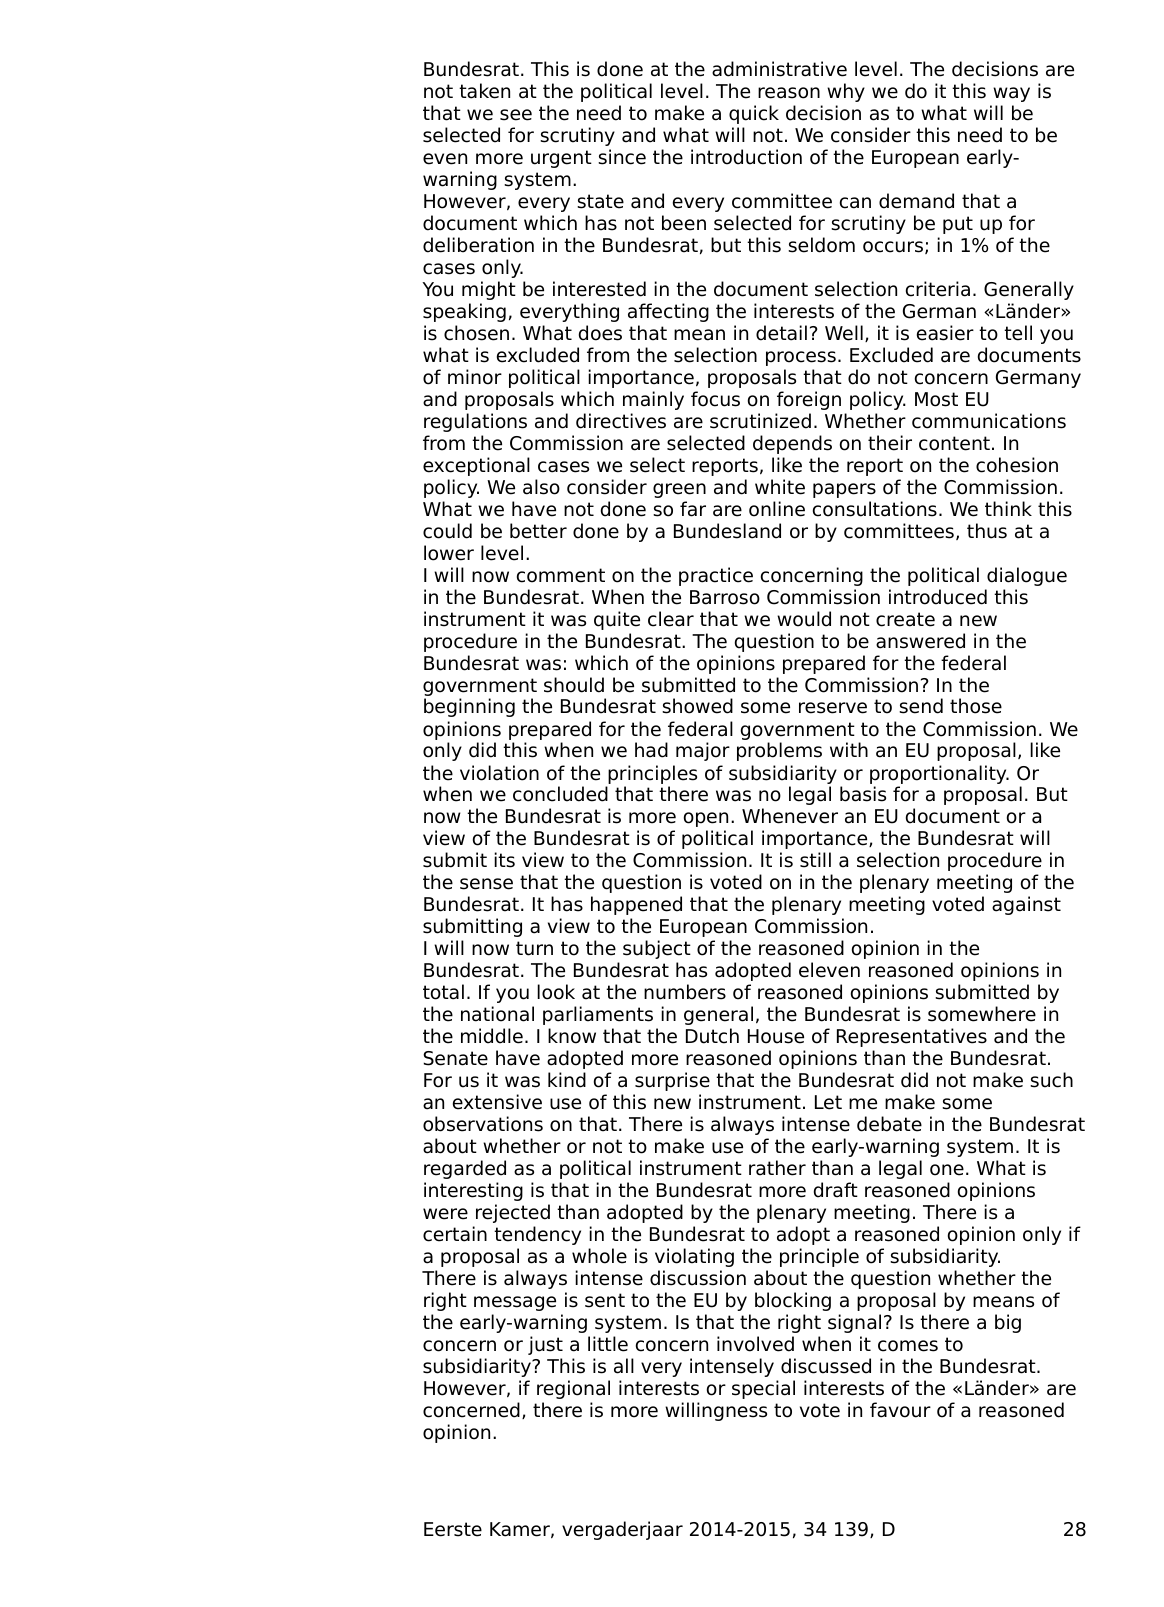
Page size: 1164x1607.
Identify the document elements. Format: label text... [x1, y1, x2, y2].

text I will now comment on the practice concerning the political dialogue in the Bundesrat. When the Barroso Commission introduced this instrument it was quite clear that we would not create a new procedure in the Bundesrat. The question to be answered in the Bundesrat was: which of the opinions prepared for the federal government should be submitted to the Commission? In the beginning the Bundesrat showed some reserve to send those opinions prepared for the federal government to the Commission. We only did this when we had major problems with an EU proposal, like the violation of the principles of subsidiarity or proportionality. Or when we concluded that there was no legal basis for a proposal. But now the Bundesrat is more open. Whenever an EU document or a view of the Bundesrat is of political importance, the Bundesrat will submit its view to the Commission. It is still a selection procedure in the sense that the question is voted on in the plenary meeting of the Bundesrat. It has happened that the plenary meeting voted against submitting a view to the European Commission. [422, 564, 1087, 938]
text I will now turn to the subject of the reasoned opinion in the Bundesrat. The Bundesrat has adopted eleven reasoned opinions in total. If you look at the numbers of reasoned opinions submitted by the national parliaments in general, the Bundesrat is somewhere in the middle. I know that the Dutch House of Representatives and the Senate have adopted more reasoned opinions than the Bundesrat. For us it was kind of a surprise that the Bundesrat did not make such an extensive use of this new instrument. Let me make some observations on that. There is always intense debate in the Bundesrat about whether or not to make use of the early-warning system. It is regarded as a political instrument rather than a legal one. What is interesting is that in the Bundesrat more draft reasoned opinions were rejected than adopted by the plenary meeting. There is a certain tendency in the Bundesrat to adopt a reasoned opinion only if a proposal as a whole is violating the principle of subsidiarity. [422, 938, 1087, 1268]
text There is always intense discussion about the question whether the right message is sent to the EU by blocking a proposal by means of the early-warning system. Is that the right signal? Is there a big concern or just a little concern involved when it comes to subsidiarity? This is all very intensely discussed in the Bundesrat. However, if regional interests or special interests of the «Länder» are concerned, there is more willingness to vote in favour of a reasoned opinion. [422, 1268, 1087, 1444]
text However, every state and every committee can demand that a document which has not been selected for scrutiny be put up for deliberation in the Bundesrat, but this seldom occurs; in 1% of the cases only. [422, 191, 1087, 279]
text You might be interested in the document selection criteria. Generally speaking, everything affecting the interests of the German «Länder» is chosen. What does that mean in detail? Well, it is easier to tell you what is excluded from the selection process. Excluded are documents of minor political importance, proposals that do not concern Germany and proposals which mainly focus on foreign policy. Most EU regulations and directives are scrutinized. Whether communications from the Commission are selected depends on their content. In exceptional cases we select reports, like the report on the cohesion policy. We also consider green and white papers of the Commission. What we have not done so far are online consultations. We think this could be better done by a Bundesland or by committees, thus at a lower level. [422, 279, 1087, 564]
text Bundesrat. This is done at the administrative level. The decisions are not taken at the political level. The reason why we do it this way is that we see the need to make a quick decision as to what will be selected for scrutiny and what will not. We consider this need to be even more urgent since the introduction of the European early-warning system. [422, 59, 1087, 191]
